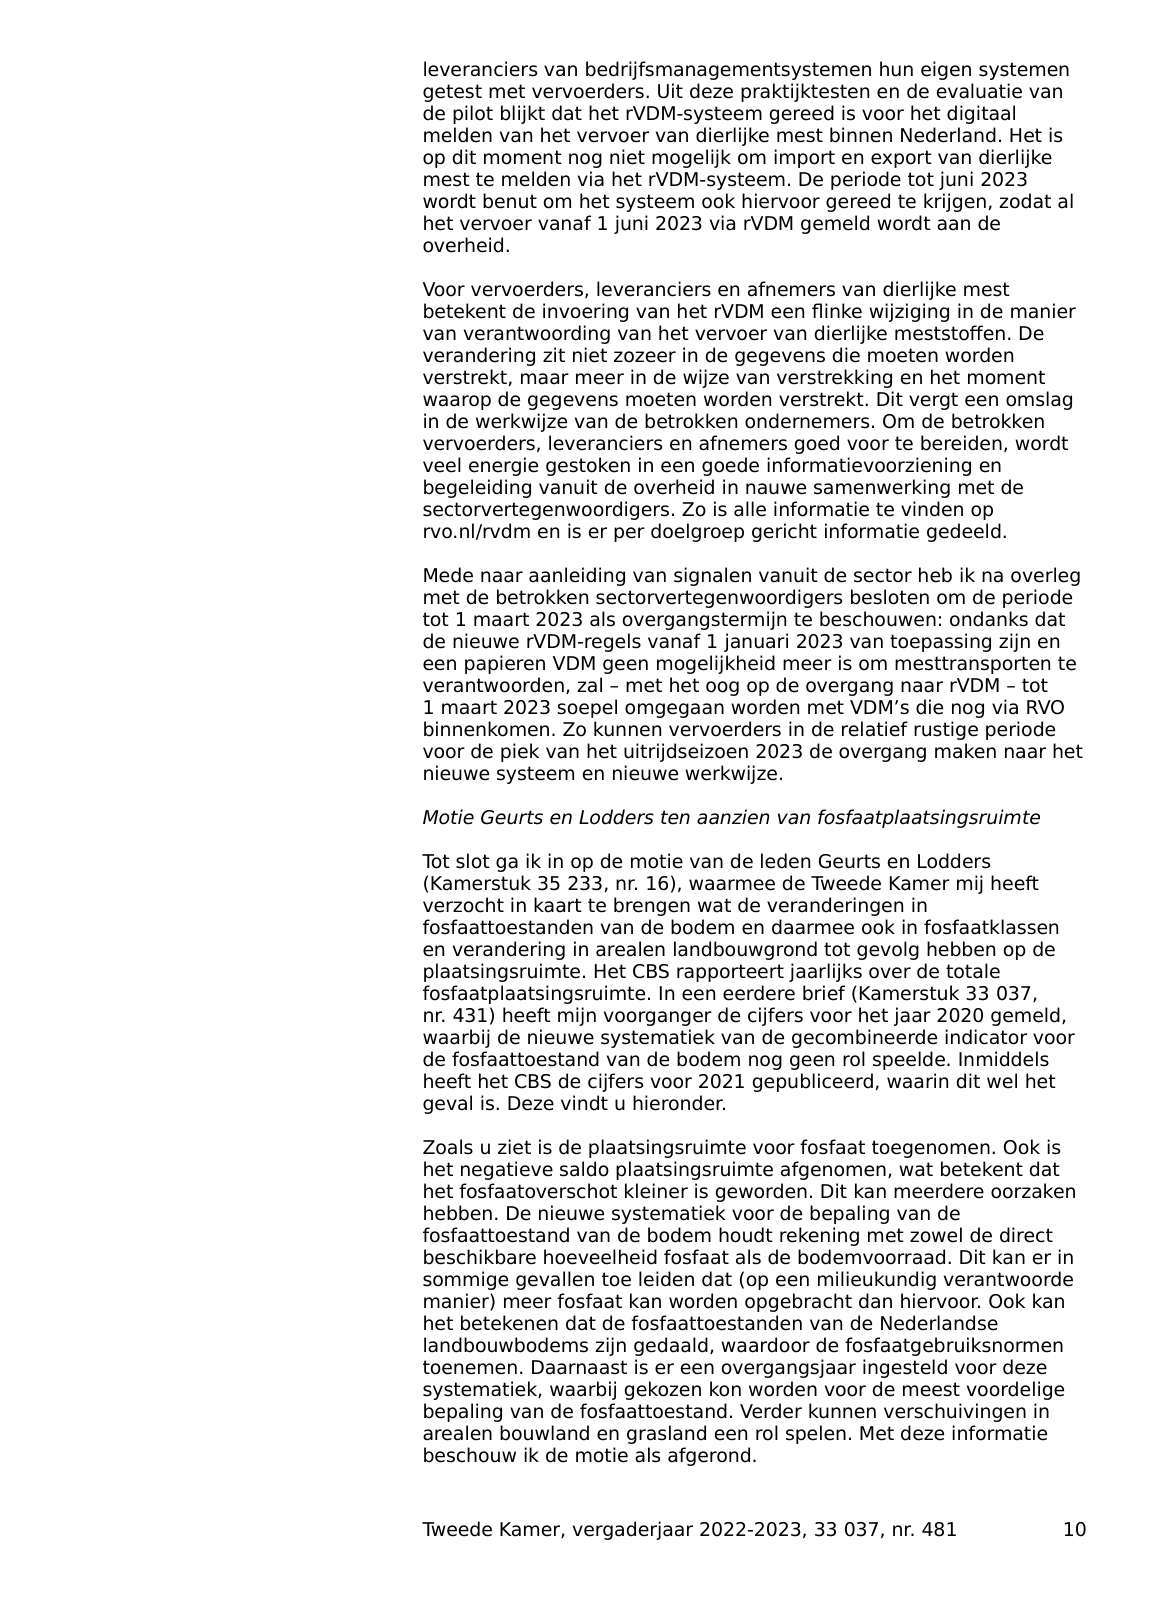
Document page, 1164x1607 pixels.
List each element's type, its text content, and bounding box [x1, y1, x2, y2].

text leveranciers van bedrijfsmanagementsystemen hun eigen systemen getest met vervoerders. Uit deze praktijktesten en de evaluatie van de pilot blijkt dat het rVDM-systeem gereed is voor het digitaal melden van het vervoer van dierlijke mest binnen Nederland. Het is op dit moment nog niet mogelijk om import en export van dierlijke mest te melden via het rVDM-systeem. De periode tot juni 2023 wordt benut om het systeem ook hiervoor gereed te krijgen, zodat al het vervoer vanaf 1 juni 2023 via rVDM gemeld wordt aan de overheid. [422, 59, 1087, 257]
text Zoals u ziet is de plaatsingsruimte voor fosfaat toegenomen. Ook is het negatieve saldo plaatsingsruimte afgenomen, wat betekent dat het fosfaatoverschot kleiner is geworden. Dit kan meerdere oorzaken hebben. De nieuwe systematiek voor de bepaling van de fosfaattoestand van de bodem houdt rekening met zowel de direct beschikbare hoeveelheid fosfaat als de bodemvoorraad. Dit kan er in sommige gevallen toe leiden dat (op een milieukundig verantwoorde manier) meer fosfaat kan worden opgebracht dan hiervoor. Ook kan het betekenen dat de fosfaattoestanden van de Nederlandse landbouwbodems zijn gedaald, waardoor de fosfaatgebruiksnormen toenemen. Daarnaast is er een overgangsjaar ingesteld voor deze systematiek, waarbij gekozen kon worden voor de meest voordelige bepaling van de fosfaattoestand. Verder kunnen verschuivingen in arealen bouwland en grasland een rol spelen. Met deze informatie beschouw ik de motie als afgerond. [422, 1137, 1087, 1467]
text Voor vervoerders, leveranciers en afnemers van dierlijke mest betekent de invoering van het rVDM een flinke wijziging in de manier van verantwoording van het vervoer van dierlijke meststoffen. De verandering zit niet zozeer in de gegevens die moeten worden verstrekt, maar meer in de wijze van verstrekking en het moment waarop de gegevens moeten worden verstrekt. Dit vergt een omslag in de werkwijze van de betrokken ondernemers. Om de betrokken vervoerders, leveranciers en afnemers goed voor te bereiden, wordt veel energie gestoken in een goede informatievoorziening en begeleiding vanuit de overheid in nauwe samenwerking met de sectorvertegenwoordigers. Zo is alle informatie te vinden op rvo.nl/rvdm en is er per doelgroep gericht informatie gedeeld. [422, 279, 1087, 543]
subtitle Motie Geurts en Lodders ten aanzien van fosfaatplaatsingsruimte [422, 807, 1087, 829]
text Tot slot ga ik in op de motie van de leden Geurts en Lodders (Kamerstuk 35 233, nr. 16), waarmee de Tweede Kamer mij heeft verzocht in kaart te brengen wat de veranderingen in fosfaattoestanden van de bodem en daarmee ook in fosfaatklassen en verandering in arealen landbouwgrond tot gevolg hebben op de plaatsingsruimte. Het CBS rapporteert jaarlijks over de totale fosfaatplaatsingsruimte. In een eerdere brief (Kamerstuk 33 037, nr. 431) heeft mijn voorganger de cijfers voor het jaar 2020 gemeld, waarbij de nieuwe systematiek van de gecombineerde indicator voor de fosfaattoestand van de bodem nog geen rol speelde. Inmiddels heeft het CBS de cijfers voor 2021 gepubliceerd, waarin dit wel het geval is. Deze vindt u hieronder. [422, 851, 1087, 1115]
text Mede naar aanleiding van signalen vanuit de sector heb ik na overleg met de betrokken sectorvertegenwoordigers besloten om de periode tot 1 maart 2023 als overgangstermijn te beschouwen: ondanks dat de nieuwe rVDM-regels vanaf 1 januari 2023 van toepassing zijn en een papieren VDM geen mogelijkheid meer is om mesttransporten te verantwoorden, zal – met het oog op de overgang naar rVDM – tot 1 maart 2023 soepel omgegaan worden met VDM’s die nog via RVO binnenkomen. Zo kunnen vervoerders in de relatief rustige periode voor de piek van het uitrijdseizoen 2023 de overgang maken naar het nieuwe systeem en nieuwe werkwijze. [422, 565, 1087, 785]
